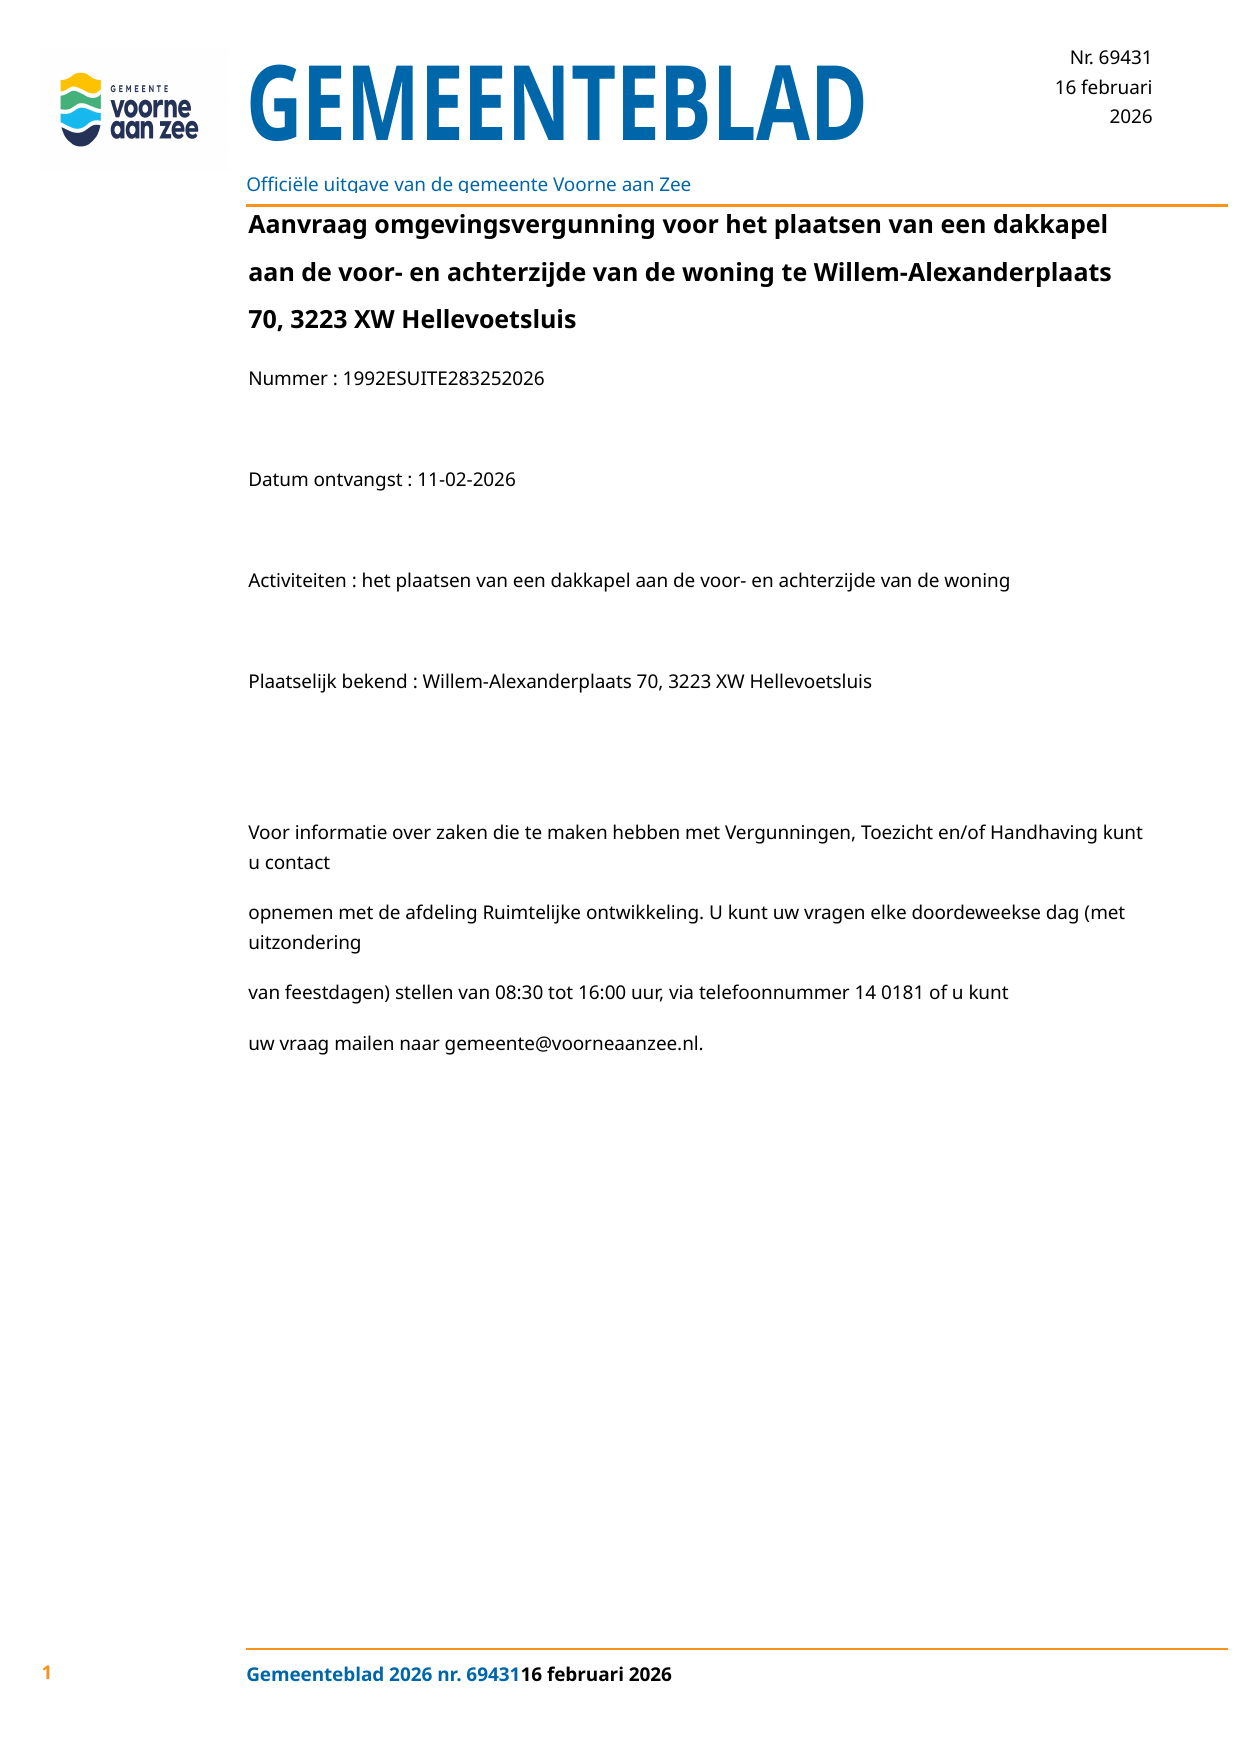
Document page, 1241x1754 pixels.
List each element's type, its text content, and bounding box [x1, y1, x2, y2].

text Datum ontvangst : 11-02-2026 [248, 466, 1152, 492]
text Activiteiten : het plaatsen van een dakkapel aan de voor- en achterzijde van de woning [248, 567, 1152, 593]
picture [41, 47, 231, 172]
text uw vraag mailen naar gemeente@voorneaanzee.nl. [248, 1030, 1152, 1055]
text Voor informatie over zaken die te maken hebben met Vergunningen, Toezicht en/of Handhaving kunt u contact [248, 819, 1152, 874]
text opnemen met de afdeling Ruimtelijke ontwikkeling. U kunt uw vragen elke doordeweekse dag (met uitzondering [248, 899, 1152, 954]
text Aanvraag omgevingsvergunning voor het plaatsen van een dakkapel aan de voor- en achterzijde van de woning te Willem-Alexanderplaats 70, 3223 XW Hellevoetsluis [248, 207, 1152, 336]
text van feestdagen) stellen van 08:30 tot 16:00 uur, via telefoonnummer 14 0181 of u kunt [248, 979, 1152, 1005]
text Nummer : 1992ESUITE283252026 [248, 366, 1152, 391]
text Plaatselijk bekend : Willem-Alexanderplaats 70, 3223 XW Hellevoetsluis [248, 668, 1152, 694]
